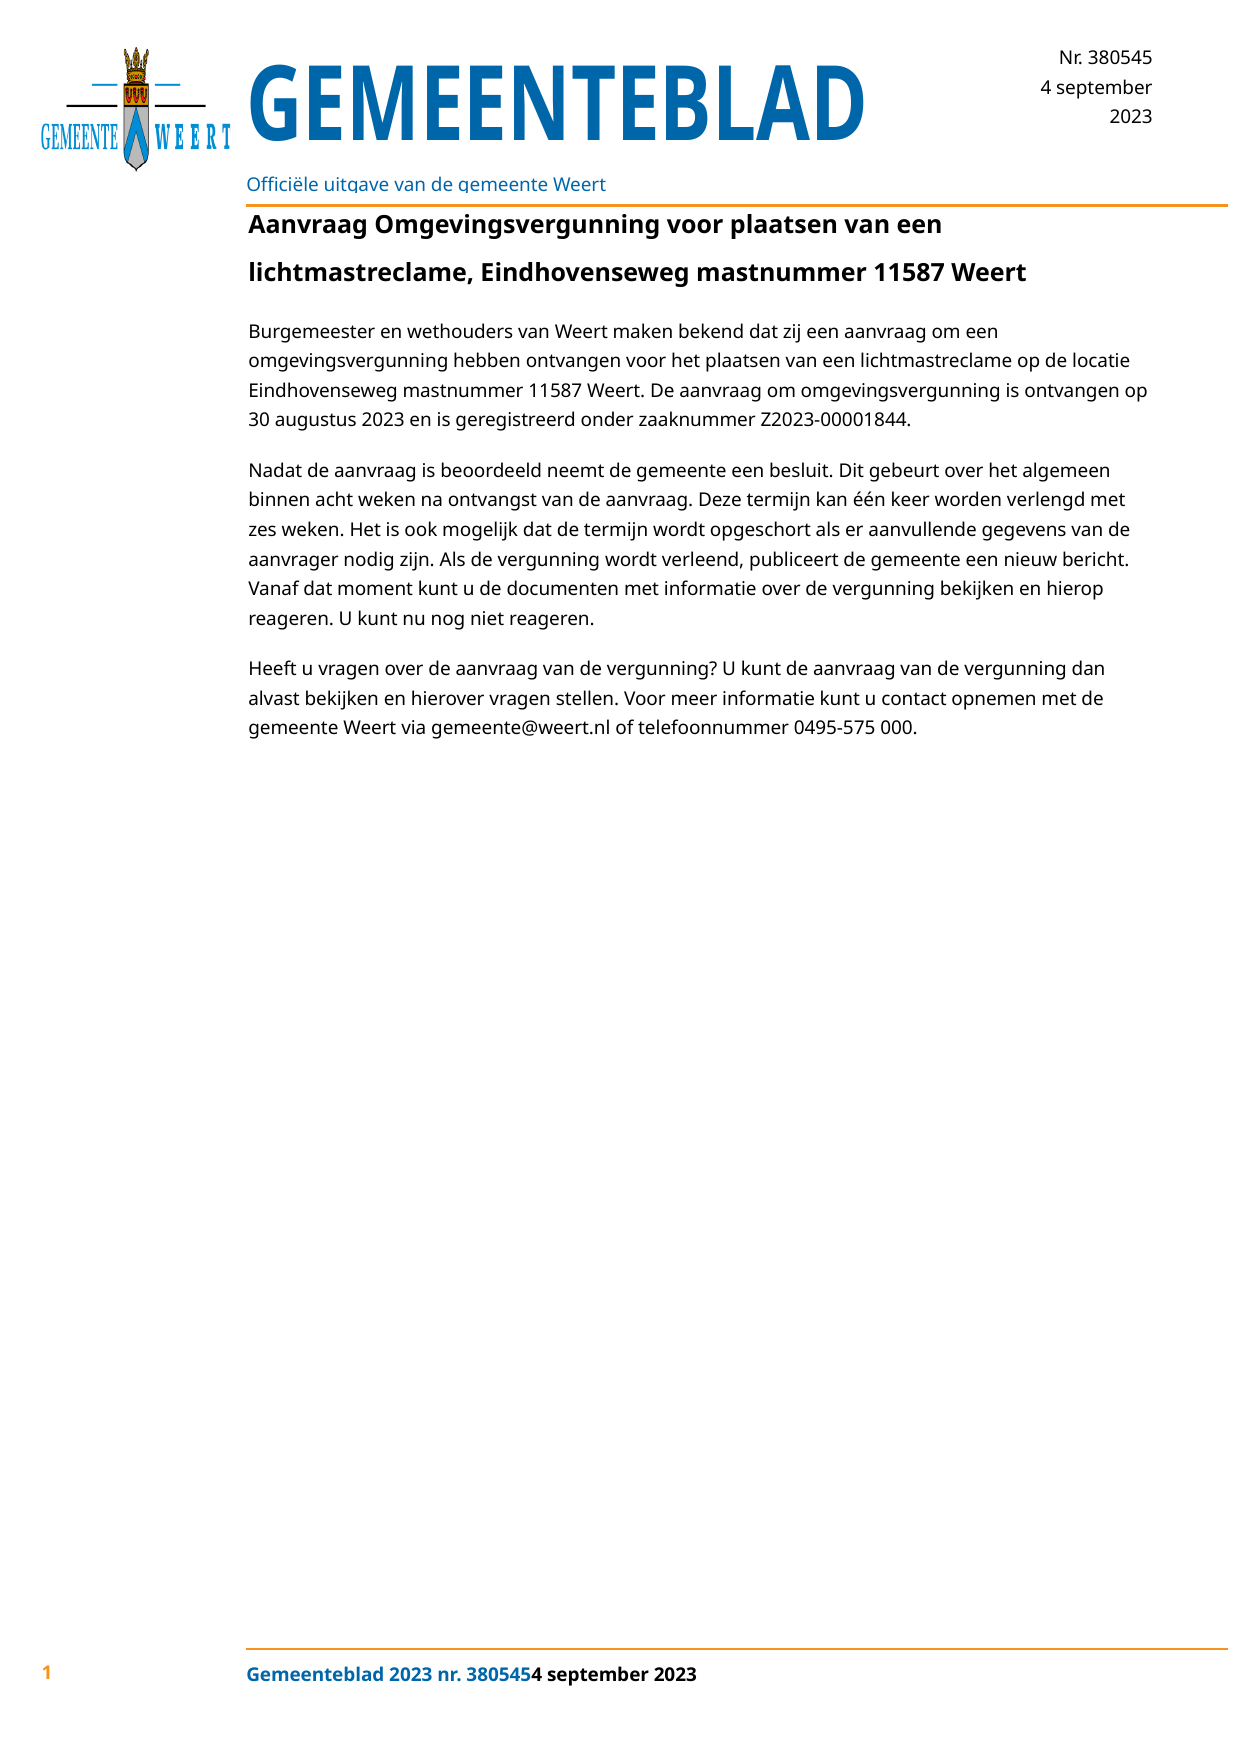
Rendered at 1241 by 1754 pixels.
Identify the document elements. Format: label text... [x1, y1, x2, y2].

text Heeft u vragen over de aanvraag van de vergunning? U kunt de aanvraag van de vergunning dan alvast bekijken en hierover vragen stellen. Voor meer informatie kunt u contact opnemen met de gemeente Weert via gemeente@weert.nl of telefoonnummer 0495-575 000. [248, 655, 1152, 740]
text Aanvraag Omgevingsvergunning voor plaatsen van een lichtmastreclame, Eindhovenseweg mastnummer 11587 Weert [248, 207, 1152, 288]
picture [41, 47, 231, 172]
text Nadat de aanvraag is beoordeeld neemt de gemeente een besluit. Dit gebeurt over het algemeen binnen acht weken na ontvangst van de aanvraag. Deze termijn kan één keer worden verlengd met zes weken. Het is ook mogelijk dat de termijn wordt opgeschort als er aanvullende gegevens van de aanvrager nodig zijn. Als de vergunning wordt verleend, publiceert de gemeente een nieuw bericht. Vanaf dat moment kunt u de documenten met informatie over de vergunning bekijken en hierop reageren. U kunt nu nog niet reageren. [248, 457, 1152, 631]
text Burgemeester en wethouders van Weert maken bekend dat zij een aanvraag om een omgevingsvergunning hebben ontvangen voor het plaatsen van een lichtmastreclame op de locatie Eindhovenseweg mastnummer 11587 Weert. De aanvraag om omgevingsvergunning is ontvangen op 30 augustus 2023 en is geregistreerd onder zaaknummer Z2023-00001844. [248, 318, 1152, 432]
